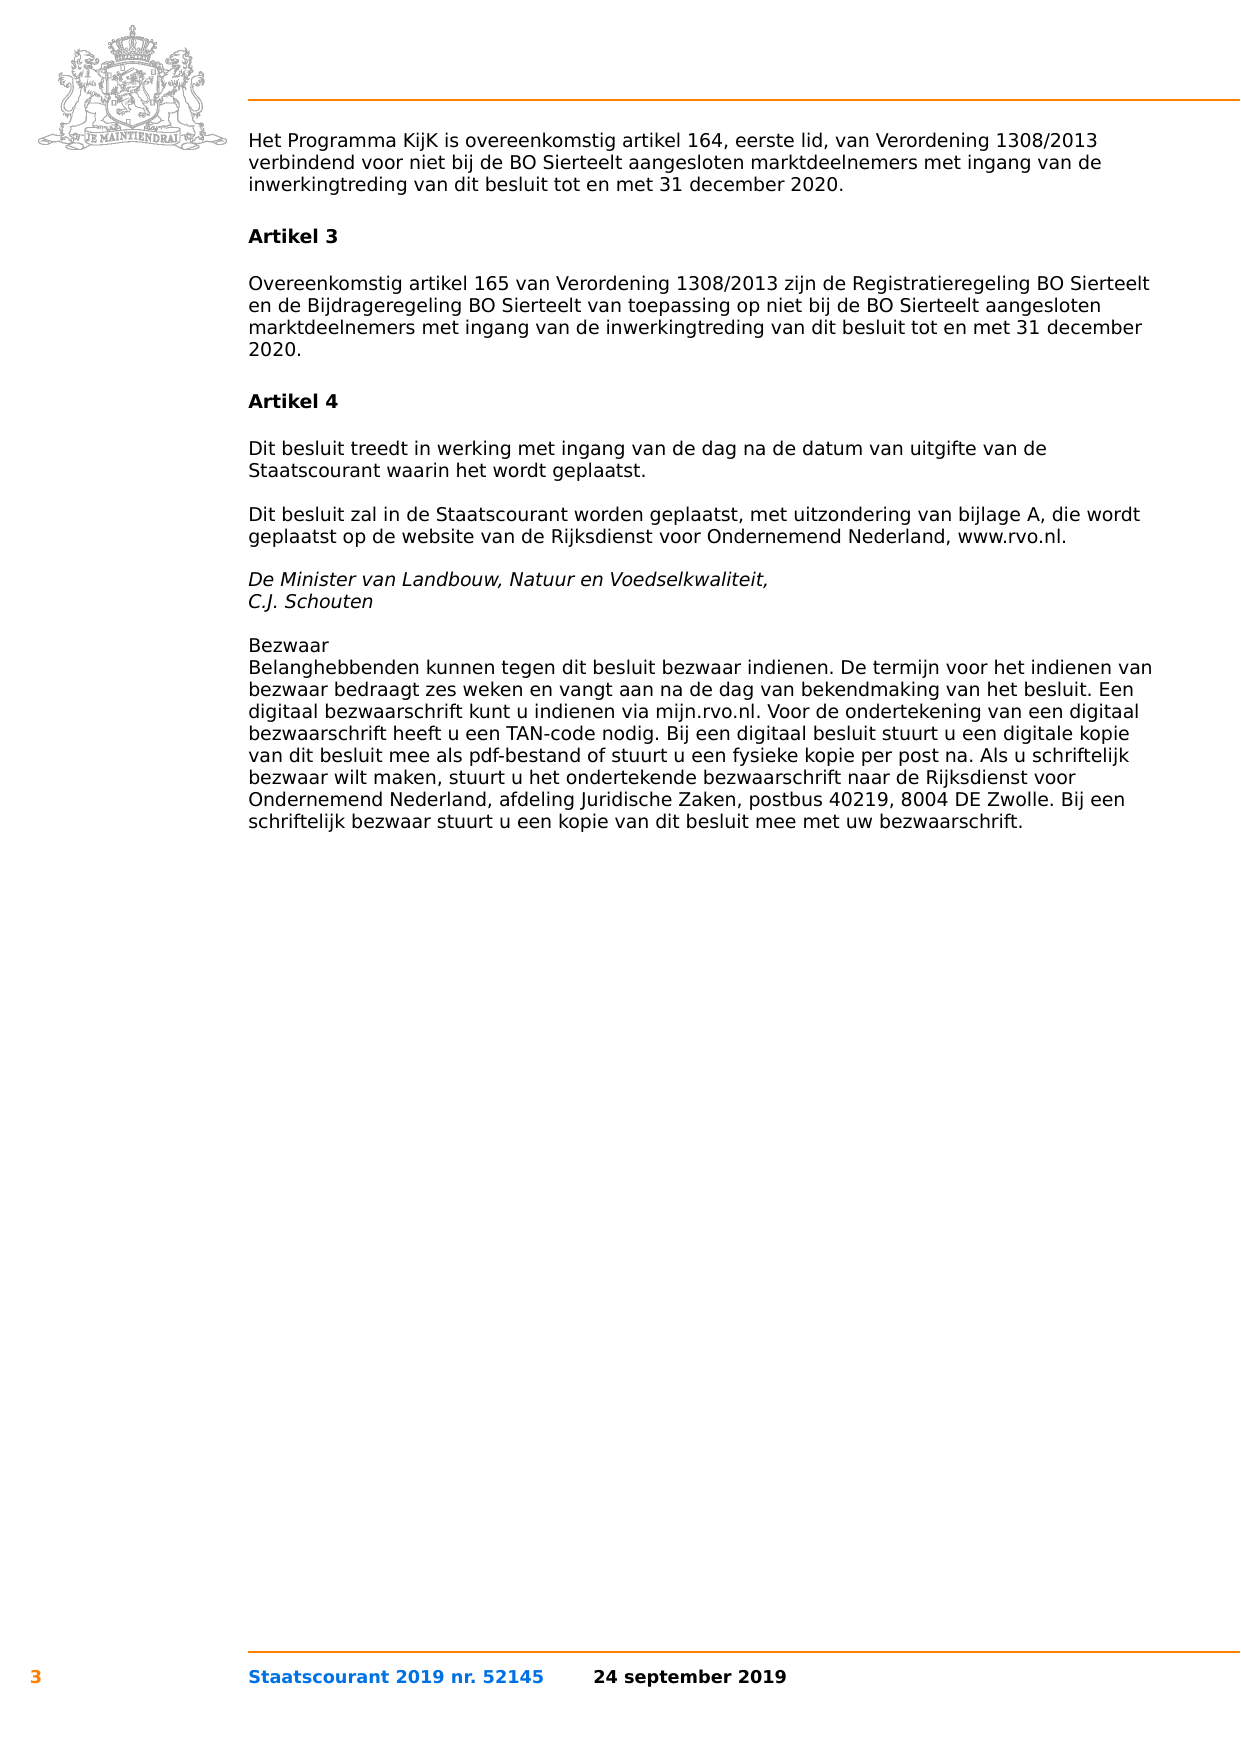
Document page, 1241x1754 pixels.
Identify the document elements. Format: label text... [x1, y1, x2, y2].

text Bezwaar [248, 635, 1163, 657]
text Dit besluit treedt in werking met ingang van de dag na de datum van uitgifte van de Staatscourant waarin het wordt geplaatst. [248, 438, 1163, 482]
subtitle Artikel 4 [248, 391, 1163, 413]
text Overeenkomstig artikel 165 van Verordening 1308/2013 zijn de Registratieregeling BO Sierteelt en de Bijdrageregeling BO Sierteelt van toepassing op niet bij de BO Sierteelt aangesloten marktdeelnemers met ingang van de inwerkingtreding van dit besluit tot en met 31 december 2020. [248, 273, 1163, 361]
picture [38, 25, 227, 150]
text Het Programma KijK is overeenkomstig artikel 164, eerste lid, van Verordening 1308/2013 verbindend voor niet bij de BO Sierteelt aangesloten marktdeelnemers met ingang van de inwerkingtreding van dit besluit tot en met 31 december 2020. [248, 130, 1163, 196]
subtitle Artikel 3 [248, 226, 1163, 248]
text Belanghebbenden kunnen tegen dit besluit bezwaar indienen. De termijn voor het indienen van bezwaar bedraagt zes weken en vangt aan na de dag van bekendmaking van het besluit. Een digitaal bezwaarschrift kunt u indienen via mijn.rvo.nl. Voor de ondertekening van een digitaal bezwaarschrift heeft u een TAN-code nodig. Bij een digitaal besluit stuurt u een digitale kopie van dit besluit mee als pdf-bestand of stuurt u een fysieke kopie per post na. Als u schriftelijk bezwaar wilt maken, stuurt u het ondertekende bezwaarschrift naar de Rijksdienst voor Ondernemend Nederland, afdeling Juridische Zaken, postbus 40219, 8004 DE Zwolle. Bij een schriftelijk bezwaar stuurt u een kopie van dit besluit mee met uw bezwaarschrift. [248, 657, 1163, 833]
text Dit besluit zal in de Staatscourant worden geplaatst, met uitzondering van bijlage A, die wordt geplaatst op de website van de Rijksdienst voor Ondernemend Nederland, www.rvo.nl. [248, 503, 1163, 547]
text De Minister van Landbouw, Natuur en Voedselkwaliteit, C.J. Schouten [248, 569, 1163, 613]
